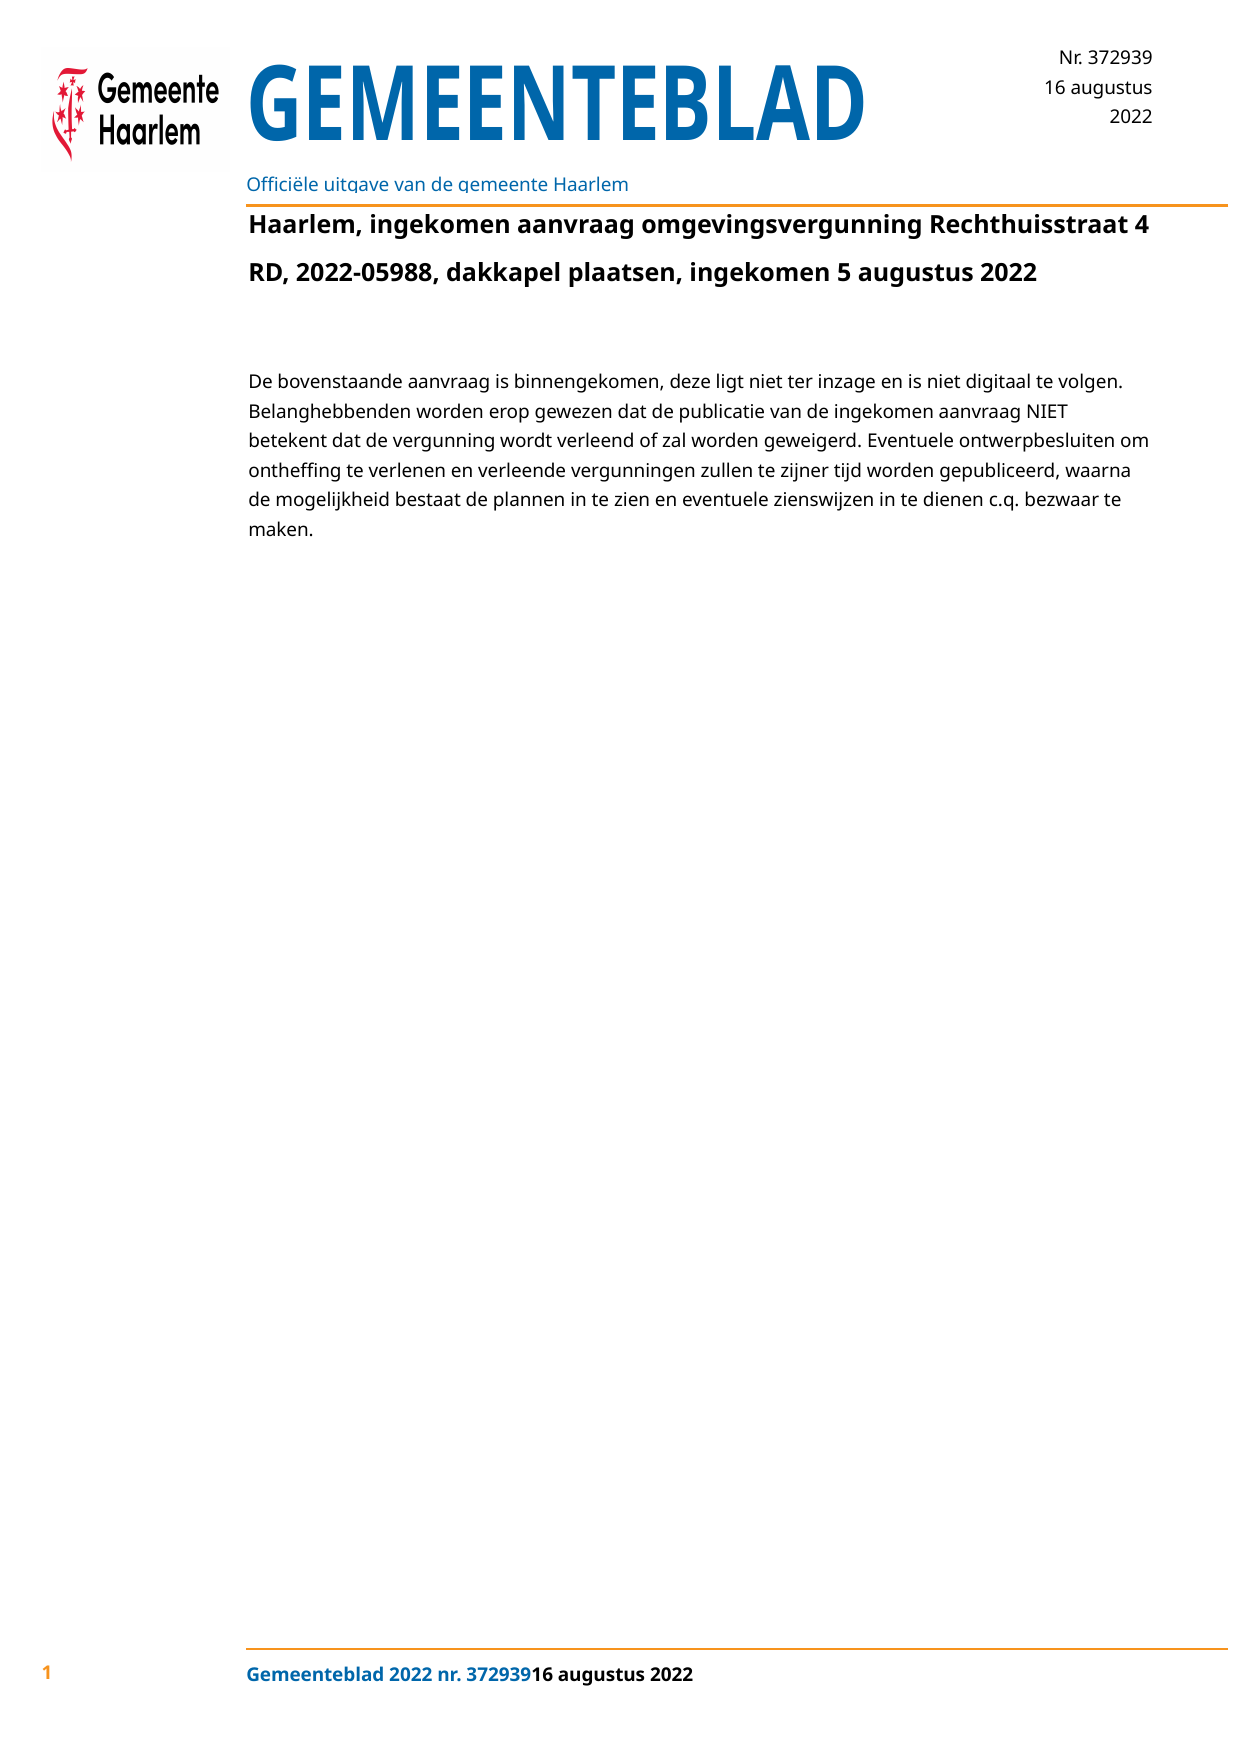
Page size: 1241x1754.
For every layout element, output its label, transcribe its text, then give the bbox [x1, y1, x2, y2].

text Haarlem, ingekomen aanvraag omgevingsvergunning Rechthuisstraat 4 RD, 2022-05988, dakkapel plaatsen, ingekomen 5 augustus 2022 [248, 207, 1152, 288]
text De bovenstaande aanvraag is binnengekomen, deze ligt niet ter inzage en is niet digitaal te volgen. Belanghebbenden worden erop gewezen dat de publicatie van de ingekomen aanvraag NIET betekent dat de vergunning wordt verleend of zal worden geweigerd. Eventuele ontwerpbesluiten om ontheffing te verlenen en verleende vergunningen zullen te zijner tijd worden gepubliceerd, waarna de mogelijkheid bestaat de plannen in te zien en eventuele zienswijzen in te dienen c.q. bezwaar te maken. [248, 368, 1152, 542]
picture [41, 47, 231, 172]
